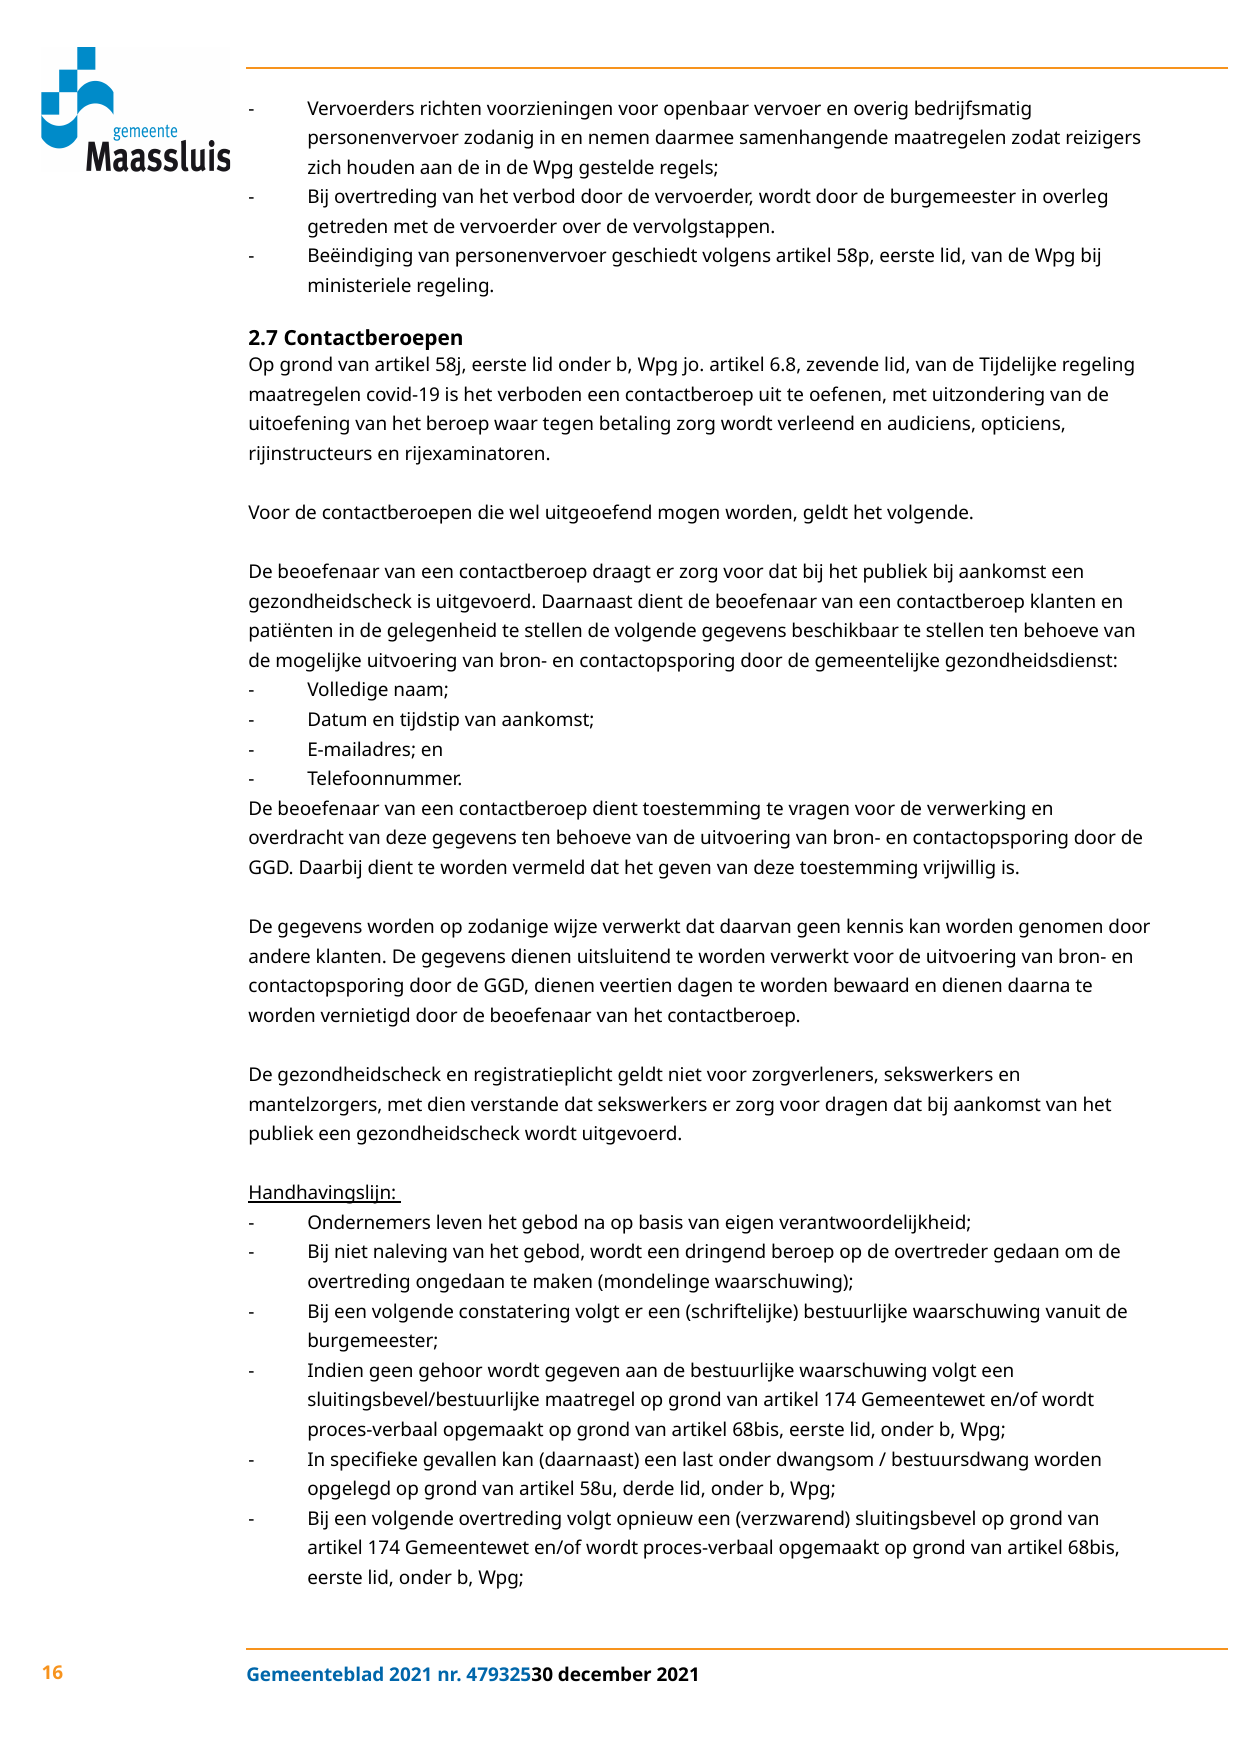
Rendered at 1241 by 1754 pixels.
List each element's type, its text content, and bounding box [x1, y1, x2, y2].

list Beëindiging van personenvervoer geschiedt volgens artikel 58p, eerste lid, van de Wpg bij ministeriele regeling. [248, 243, 1152, 298]
list Bij overtreding van het verbod door de vervoerder, wordt door de burgemeester in overleg getreden met de vervoerder over de vervolgstappen. [248, 183, 1152, 239]
picture [41, 47, 77, 92]
list Indien geen gehoor wordt gegeven aan de bestuurlijke waarschuwing volgt een sluitingsbevel/bestuurlijke maatregel op grond van artikel 174 Gemeentewet en/of wordt proces-verbaal opgemaakt op grond van artikel 68bis, eerste lid, onder b, Wpg; [248, 1357, 1152, 1442]
text Handhavingslijn: [248, 1179, 1152, 1205]
list Vervoerders richten voorzieningen voor openbaar vervoer en overig bedrijfsmatig personenvervoer zodanig in en nemen daarmee samenhangende maatregelen zodat reizigers zich houden aan de in de Wpg gestelde regels; [248, 95, 1152, 180]
list Ondernemers leven het gebod na op basis van eigen verantwoordelijkheid; [248, 1209, 1152, 1235]
text Voor de contactberoepen die wel uitgeoefend mogen worden, geldt het volgende. [248, 499, 1152, 525]
list Datum en tijdstip van aankomst; [248, 706, 1152, 732]
list Telefoonnummer. [248, 765, 1152, 791]
text Op grond van artikel 58j, eerste lid onder b, Wpg jo. artikel 6.8, zevende lid, van de Tijdelijke regeling maatregelen covid-19 is het verboden een contactberoep uit te oefenen, met uitzondering van de uitoefening van het beroep waar tegen betaling zorg wordt verleend en audiciens, opticiens, rijinstructeurs en rijexaminatoren. [248, 351, 1152, 466]
text De beoefenaar van een contactberoep draagt er zorg voor dat bij het publiek bij aankomst een gezondheidscheck is uitgevoerd. Daarnaast dient de beoefenaar van een contactberoep klanten en patiënten in de gelegenheid te stellen de volgende gegevens beschikbaar te stellen ten behoeve van de mogelijke uitvoering van bron- en contactopsporing door de gemeentelijke gezondheidsdienst: [248, 558, 1152, 673]
list Bij een volgende overtreding volgt opnieuw een (verzwarend) sluitingsbevel op grond van artikel 174 Gemeentewet en/of wordt proces-verbaal opgemaakt op grond van artikel 68bis, eerste lid, onder b, Wpg; [248, 1505, 1152, 1590]
list E-mailadres; en [248, 736, 1152, 761]
list In specifieke gevallen kan (daarnaast) een last onder dwangsom / bestuursdwang worden opgelegd op grond van artikel 58u, derde lid, onder b, Wpg; [248, 1446, 1152, 1501]
text De beoefenaar van een contactberoep dient toestemming te vragen voor de verwerking en overdracht van deze gegevens ten behoeve van de uitvoering van bron- en contactopsporing door de GGD. Daarbij dient te worden vermeld dat het geven van deze toestemming vrijwillig is. [248, 795, 1152, 880]
text 2.7 Contactberoepen [248, 323, 1152, 351]
list Bij een volgende constatering volgt er een (schriftelijke) bestuurlijke waarschuwing vanuit de burgemeester; [248, 1298, 1152, 1353]
picture [41, 47, 231, 172]
text De gegevens worden op zodanige wijze verwerkt dat daarvan geen kennis kan worden genomen door andere klanten. De gegevens dienen uitsluitend te worden verwerkt voor de uitvoering van bron- en contactopsporing door de GGD, dienen veertien dagen te worden bewaard en dienen daarna te worden vernietigd door de beoefenaar van het contactberoep. [248, 913, 1152, 1028]
list Bij niet naleving van het gebod, wordt een dringend beroep op de overtreder gedaan om de overtreding ongedaan te maken (mondelinge waarschuwing); [248, 1239, 1152, 1294]
text De gezondheidscheck en registratieplicht geldt niet voor zorgverleners, sekswerkers en mantelzorgers, met dien verstande dat sekswerkers er zorg voor dragen dat bij aankomst van het publiek een gezondheidscheck wordt uitgevoerd. [248, 1061, 1152, 1146]
list Volledige naam; [248, 677, 1152, 702]
